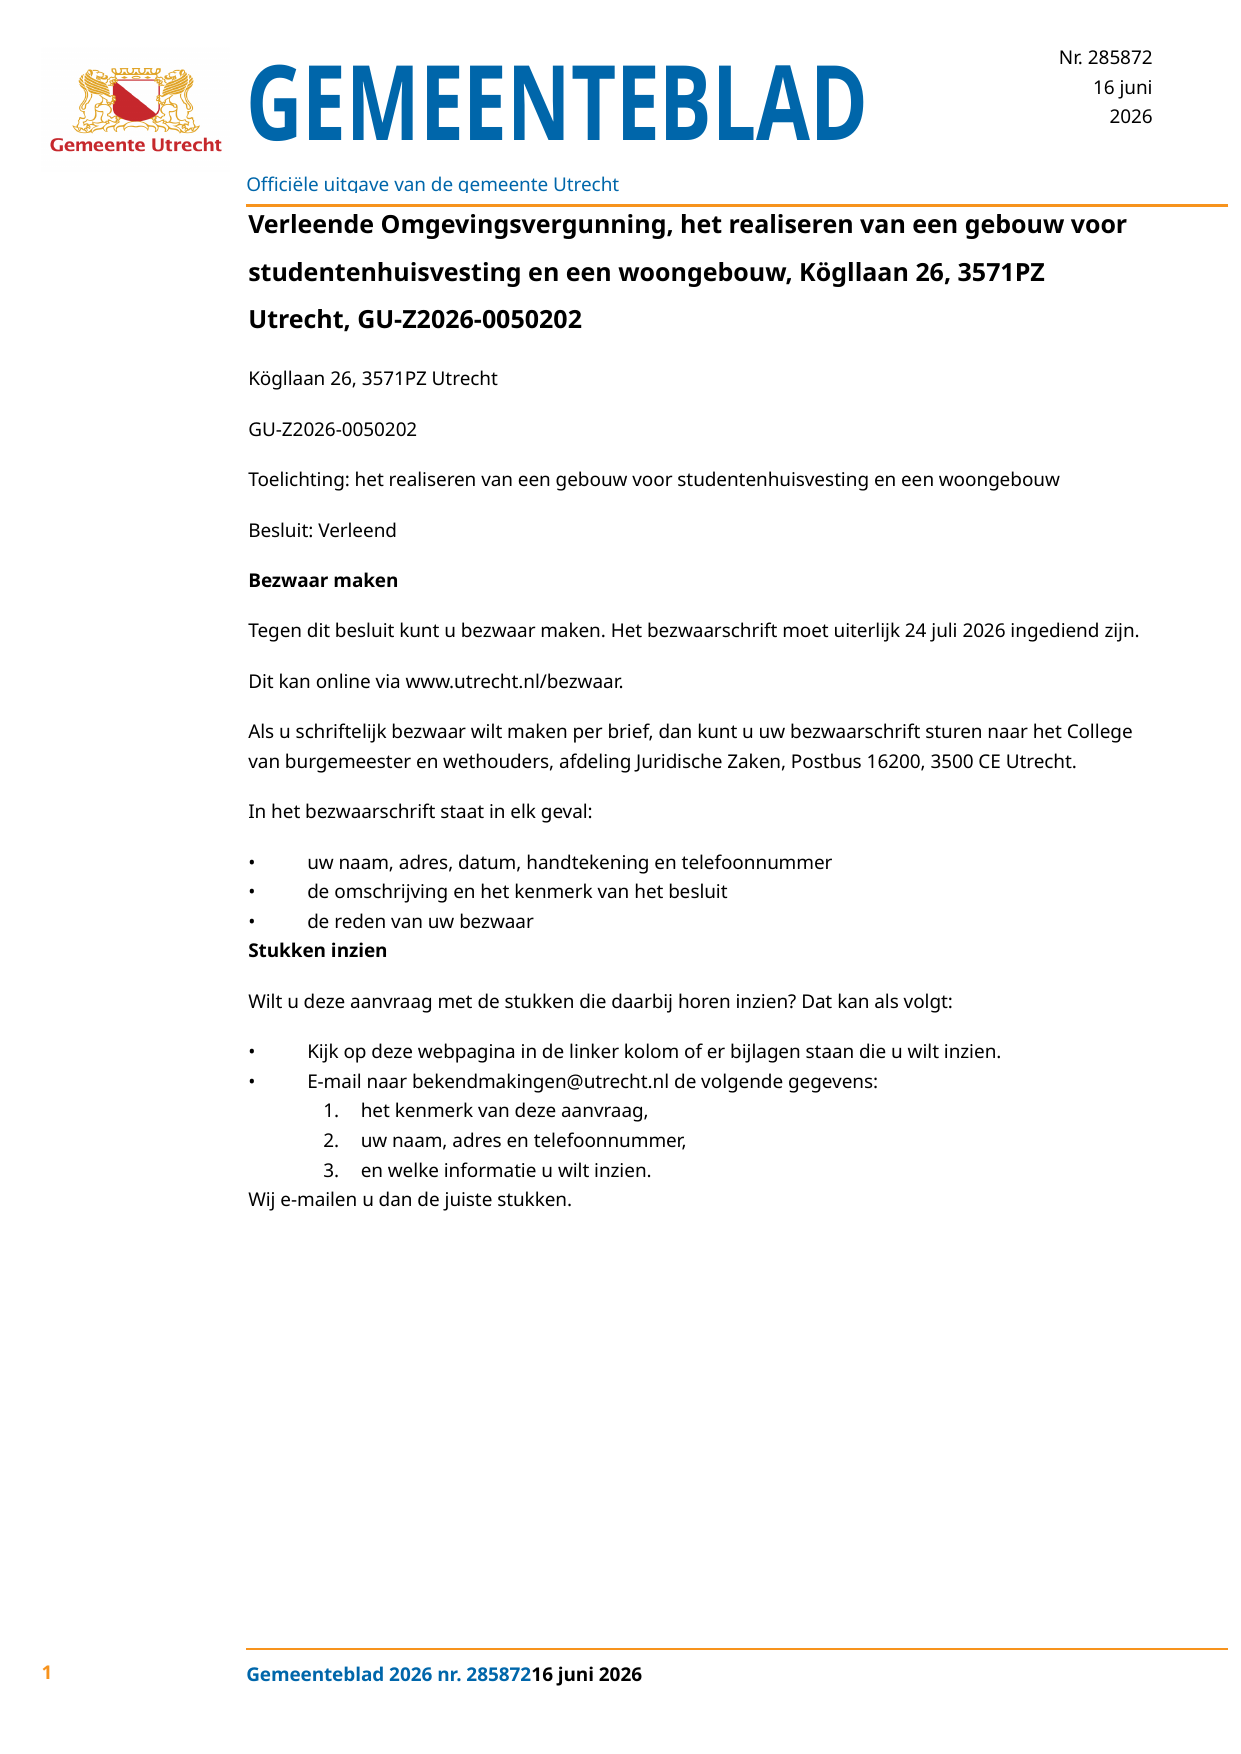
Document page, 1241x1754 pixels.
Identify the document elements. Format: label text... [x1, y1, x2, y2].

list en welke informatie u wilt inzien. [323, 1157, 1152, 1182]
text GU-Z2026-0050202 [248, 416, 1152, 442]
list uw naam, adres, datum, handtekening en telefoonnummer [248, 849, 1152, 874]
list het kenmerk van deze aanvraag, [323, 1098, 1152, 1123]
text Besluit: Verleend [248, 517, 1152, 542]
text Toelichting: het realiseren van een gebouw voor studentenhuisvesting en een woongebouw [248, 466, 1152, 492]
text Wilt u deze aanvraag met de stukken die daarbij horen inzien? Dat kan als volgt: [248, 988, 1152, 1014]
text Stukken inzien [248, 938, 1152, 963]
text Tegen dit besluit kunt u bezwaar maken. Het bezwaarschrift moet uiterlijk 24 juli 2026 ingediend zijn. [248, 618, 1152, 643]
text Verleende Omgevingsvergunning, het realiseren van een gebouw voor studentenhuisvesting en een woongebouw, Kögllaan 26, 3571PZ Utrecht, GU-Z2026-0050202 [248, 207, 1152, 336]
text Als u schriftelijk bezwaar wilt maken per brief, dan kunt u uw bezwaarschrift sturen naar het College van burgemeester en wethouders, afdeling Juridische Zaken, Postbus 16200, 3500 CE Utrecht. [248, 718, 1152, 774]
text Kögllaan 26, 3571PZ Utrecht [248, 366, 1152, 391]
text Dit kan online via www.utrecht.nl/bezwaar. [248, 668, 1152, 694]
list E-mail naar bekendmakingen@utrecht.nl de volgende gegevens: [248, 1068, 1152, 1094]
list de reden van uw bezwaar [248, 908, 1152, 934]
text Wij e-mailen u dan de juiste stukken. [248, 1186, 1152, 1212]
text Bezwaar maken [248, 567, 1152, 593]
list uw naam, adres en telefoonnummer, [323, 1127, 1152, 1153]
picture [41, 47, 231, 172]
text In het bezwaarschrift staat in elk geval: [248, 798, 1152, 824]
list Kijk op deze webpagina in de linker kolom of er bijlagen staan die u wilt inzien. [248, 1038, 1152, 1064]
list de omschrijving en het kenmerk van het besluit [248, 878, 1152, 904]
